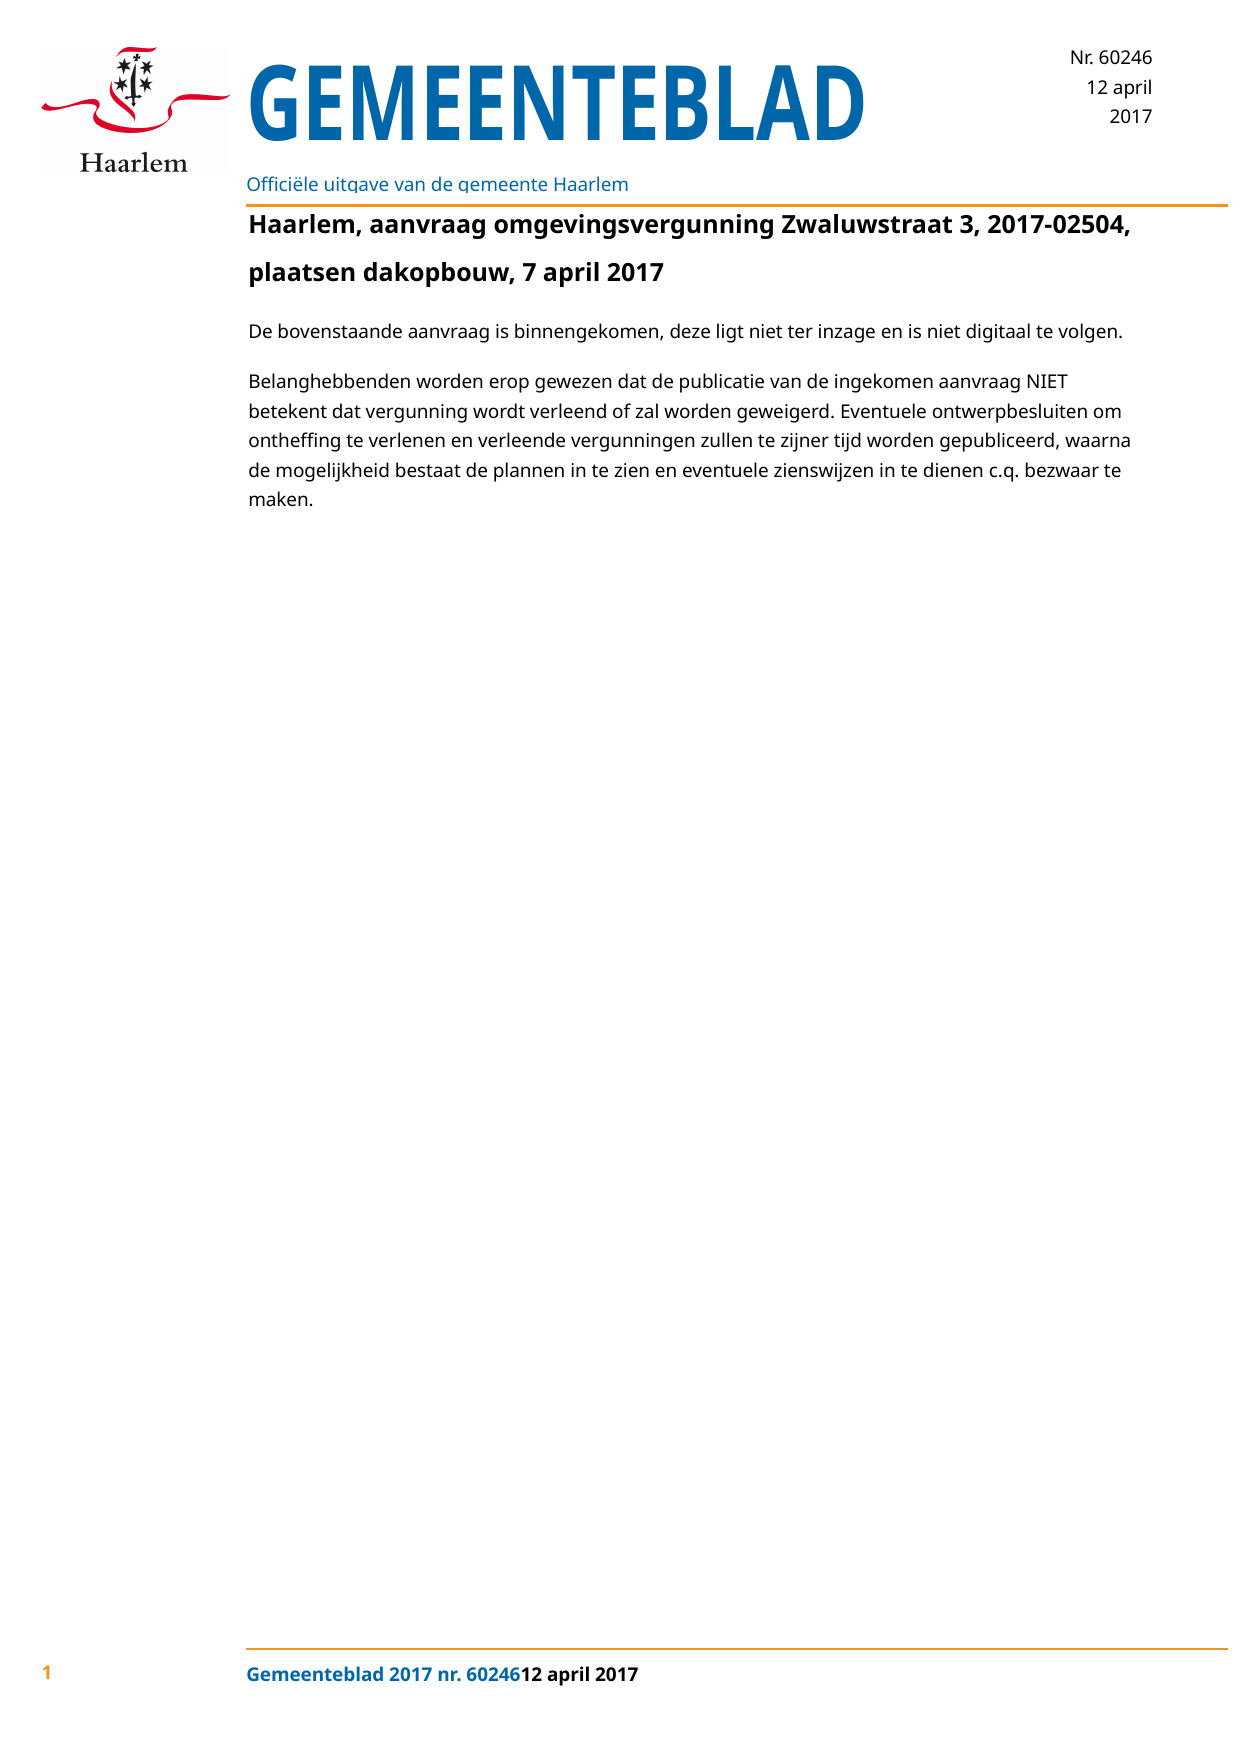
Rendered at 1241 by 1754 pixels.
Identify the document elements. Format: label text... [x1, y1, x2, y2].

text Belanghebbenden worden erop gewezen dat de publicatie van de ingekomen aanvraag NIET betekent dat vergunning wordt verleend of zal worden geweigerd. Eventuele ontwerpbesluiten om ontheffing te verlenen en verleende vergunningen zullen te zijner tijd worden gepubliceerd, waarna de mogelijkheid bestaat de plannen in te zien en eventuele zienswijzen in te dienen c.q. bezwaar te maken. [248, 368, 1152, 512]
text De bovenstaande aanvraag is binnengekomen, deze ligt niet ter inzage en is niet digitaal te volgen. [248, 318, 1152, 344]
text Haarlem, aanvraag omgevingsvergunning Zwaluwstraat 3, 2017-02504, plaatsen dakopbouw, 7 april 2017 [248, 207, 1152, 288]
picture [41, 47, 231, 172]
